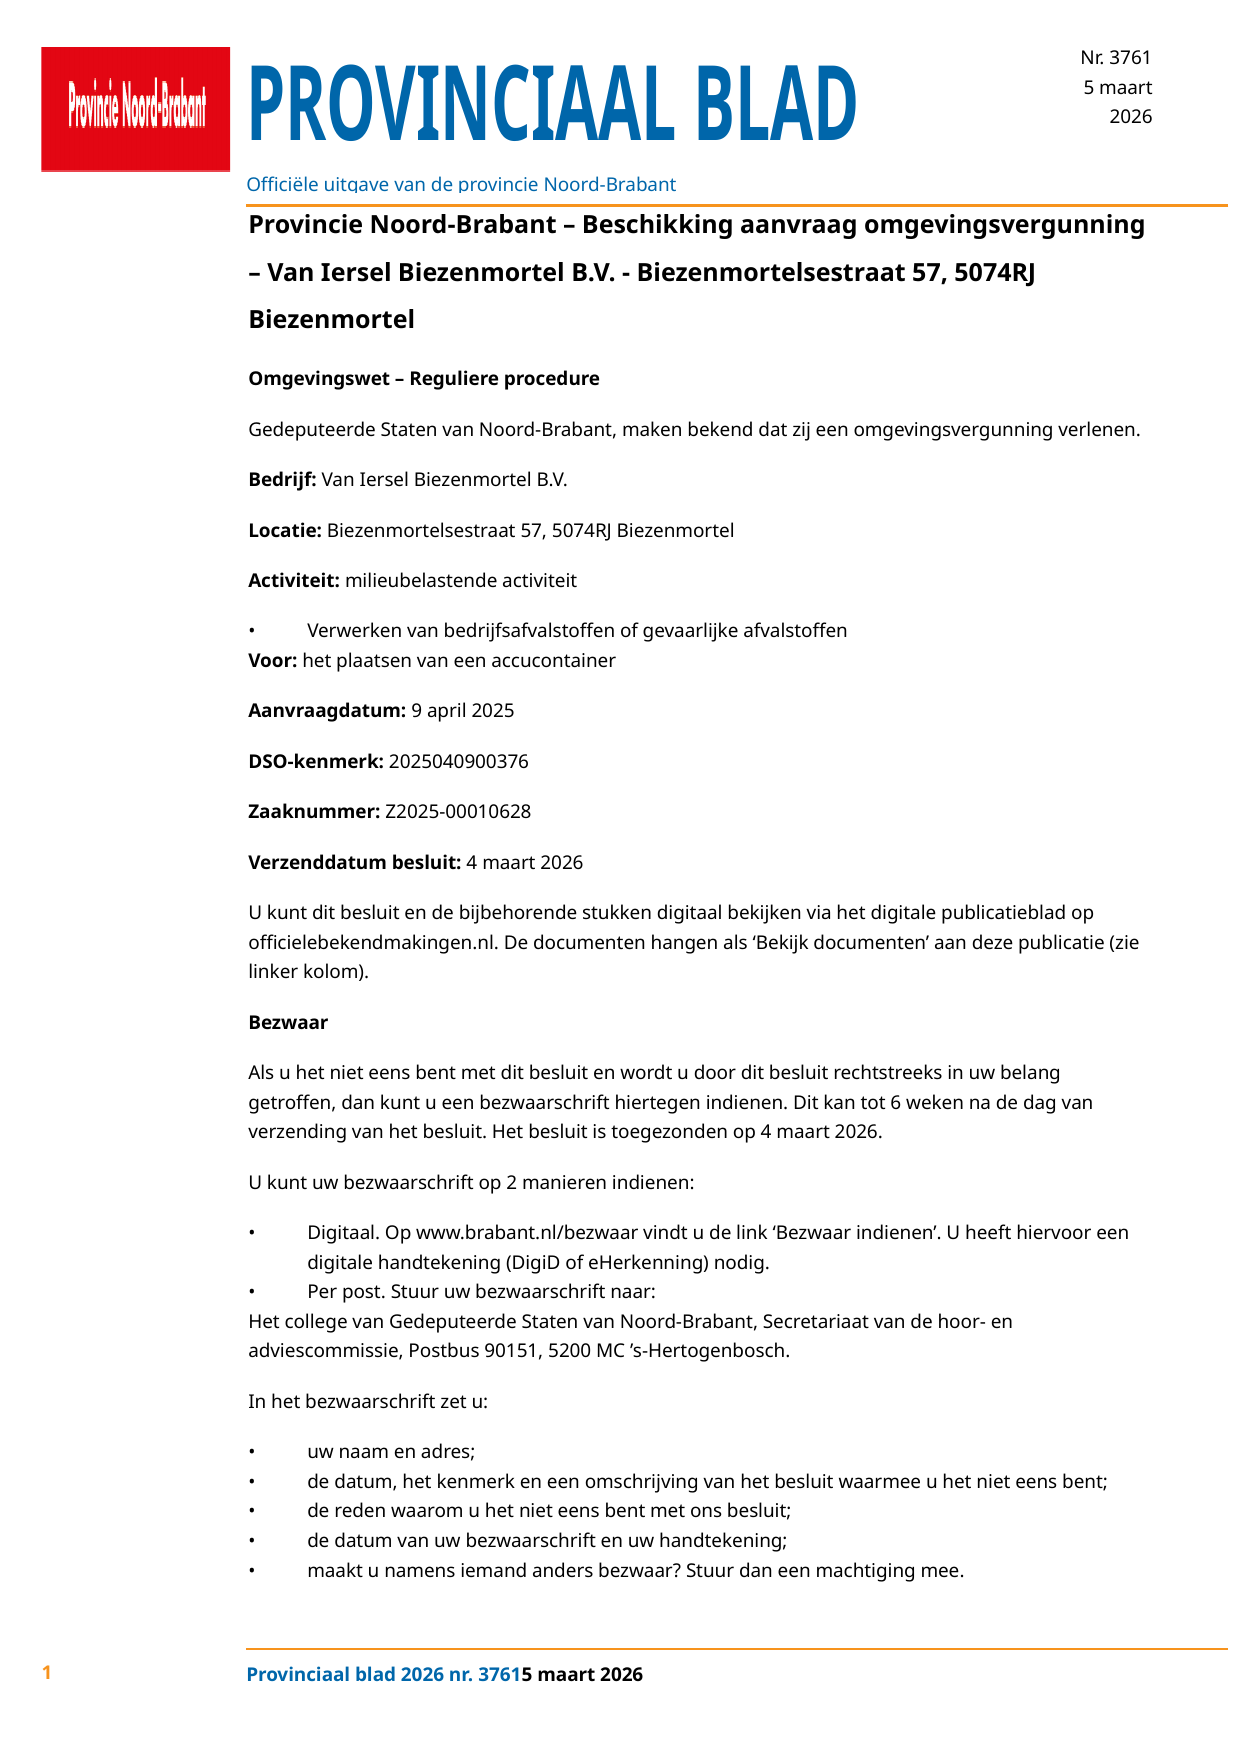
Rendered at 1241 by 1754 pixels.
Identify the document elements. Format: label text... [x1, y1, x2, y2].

text Verzenddatum besluit: 4 maart 2026 [248, 849, 1152, 874]
list Verwerken van bedrijfsafvalstoffen of gevaarlijke afvalstoffen [248, 618, 1152, 643]
list Per post. Stuur uw bezwaarschrift naar: [248, 1278, 1152, 1304]
list Digitaal. Op www.brabant.nl/bezwaar vindt u de link ‘Bezwaar indienen’. U heeft hiervoor een digitale handtekening (DigiD of eHerkenning) nodig. [248, 1219, 1152, 1274]
text Als u het niet eens bent met dit besluit en wordt u door dit besluit rechtstreeks in uw belang getroffen, dan kunt u een bezwaarschrift hiertegen indienen. Dit kan tot 6 weken na de dag van verzending van het besluit. Het besluit is toegezonden op 4 maart 2026. [248, 1059, 1152, 1144]
text Provincie Noord-Brabant – Beschikking aanvraag omgevingsvergunning – Van Iersel Biezenmortel B.V. - Biezenmortelsestraat 57, 5074RJ Biezenmortel [248, 207, 1152, 336]
text DSO-kenmerk: 2025040900376 [248, 748, 1152, 774]
picture [41, 47, 231, 172]
list maakt u namens iemand anders bezwaar? Stuur dan een machtiging mee. [248, 1557, 1152, 1582]
text Activiteit: milieubelastende activiteit [248, 567, 1152, 593]
text Bezwaar [248, 1009, 1152, 1034]
text Zaaknummer: Z2025-00010628 [248, 798, 1152, 824]
text Het college van Gedeputeerde Staten van Noord-Brabant, Secretariaat van de hoor- en adviescommissie, Postbus 90151, 5200 MC ’s‑Hertogenbosch. [248, 1308, 1152, 1363]
text U kunt dit besluit en de bijbehorende stukken digitaal bekijken via het digitale publicatieblad op officielebekendmakingen.nl. De documenten hangen als ‘Bekijk documenten’ aan deze publicatie (zie linker kolom). [248, 899, 1152, 984]
list de datum, het kenmerk en een omschrijving van het besluit waarmee u het niet eens bent; [248, 1468, 1152, 1494]
list de datum van uw bezwaarschrift en uw handtekening; [248, 1527, 1152, 1553]
text Gedeputeerde Staten van Noord-Brabant, maken bekend dat zij een omgevingsvergunning verlenen. [248, 416, 1152, 442]
text Voor: het plaatsen van een accucontainer [248, 647, 1152, 673]
text Omgevingswet – Reguliere procedure [248, 366, 1152, 391]
text Locatie: Biezenmortelsestraat 57, 5074RJ Biezenmortel [248, 517, 1152, 542]
text U kunt uw bezwaarschrift op 2 manieren indienen: [248, 1169, 1152, 1194]
list uw naam en adres; [248, 1438, 1152, 1464]
text In het bezwaarschrift zet u: [248, 1388, 1152, 1414]
text Aanvraagdatum: 9 april 2025 [248, 698, 1152, 723]
text Bedrijf: Van Iersel Biezenmortel B.V. [248, 466, 1152, 492]
list de reden waarom u het niet eens bent met ons besluit; [248, 1498, 1152, 1523]
